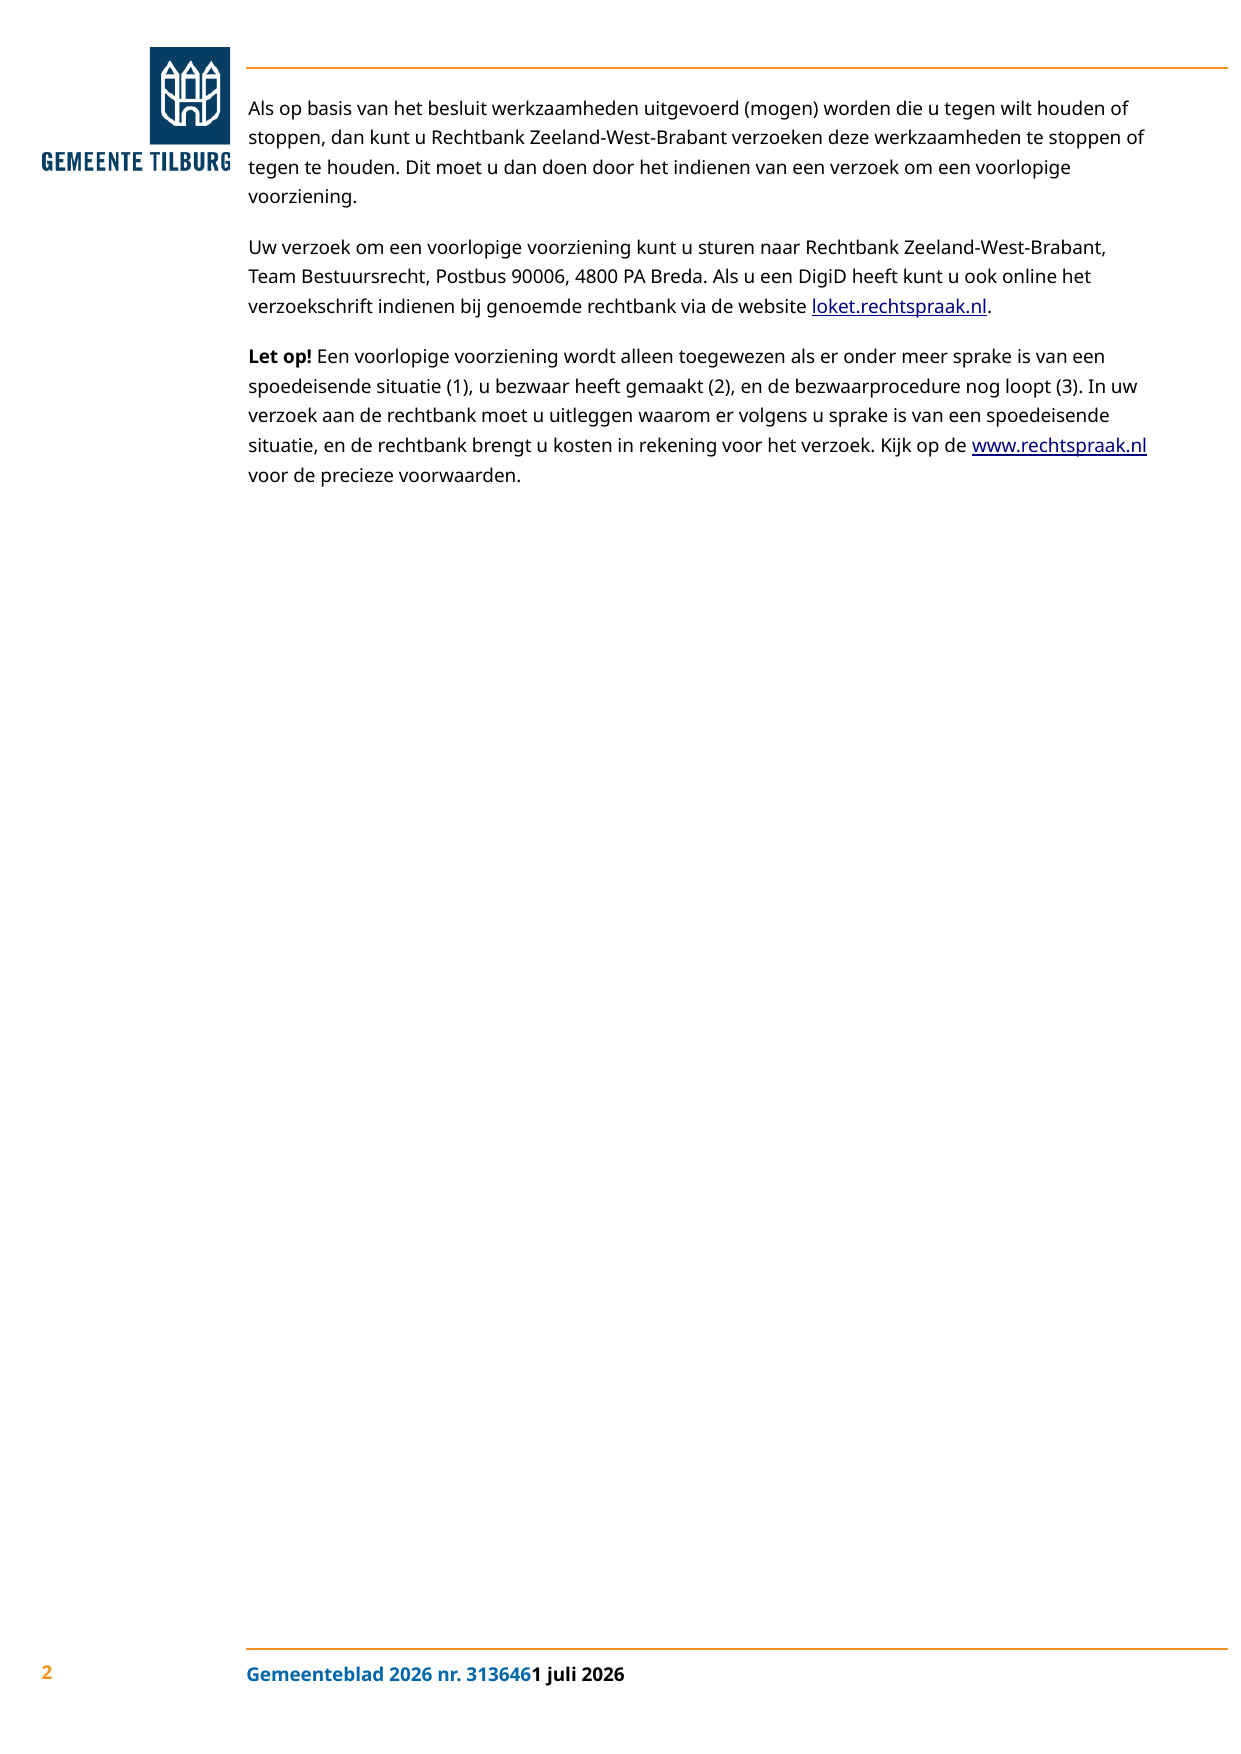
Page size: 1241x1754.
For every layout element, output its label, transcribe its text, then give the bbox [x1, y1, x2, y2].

picture [41, 47, 231, 172]
text Als op basis van het besluit werkzaamheden uitgevoerd (mogen) worden die u tegen wilt houden of stoppen, dan kunt u Rechtbank Zeeland-West-Brabant verzoeken deze werkzaamheden te stoppen of tegen te houden. Dit moet u dan doen door het indienen van een verzoek om een voorlopige voorziening. [248, 95, 1152, 209]
text Uw verzoek om een voorlopige voorziening kunt u sturen naar Rechtbank Zeeland-West-Brabant, Team Bestuursrecht, Postbus 90006, 4800 PA Breda. Als u een DigiD heeft kunt u ook online het verzoekschrift indienen bij genoemde rechtbank via de website loket.rechtspraak.nl. [248, 234, 1152, 319]
text Let op! Een voorlopige voorziening wordt alleen toegewezen als er onder meer sprake is van een spoedeisende situatie (1), u bezwaar heeft gemaakt (2), en de bezwaarprocedure nog loopt (3). In uw verzoek aan de rechtbank moet u uitleggen waarom er volgens u sprake is van een spoedeisende situatie, en de rechtbank brengt u kosten in rekening voor het verzoek. Kijk op de www.rechtspraak.nl voor de precieze voorwaarden. [248, 343, 1152, 488]
